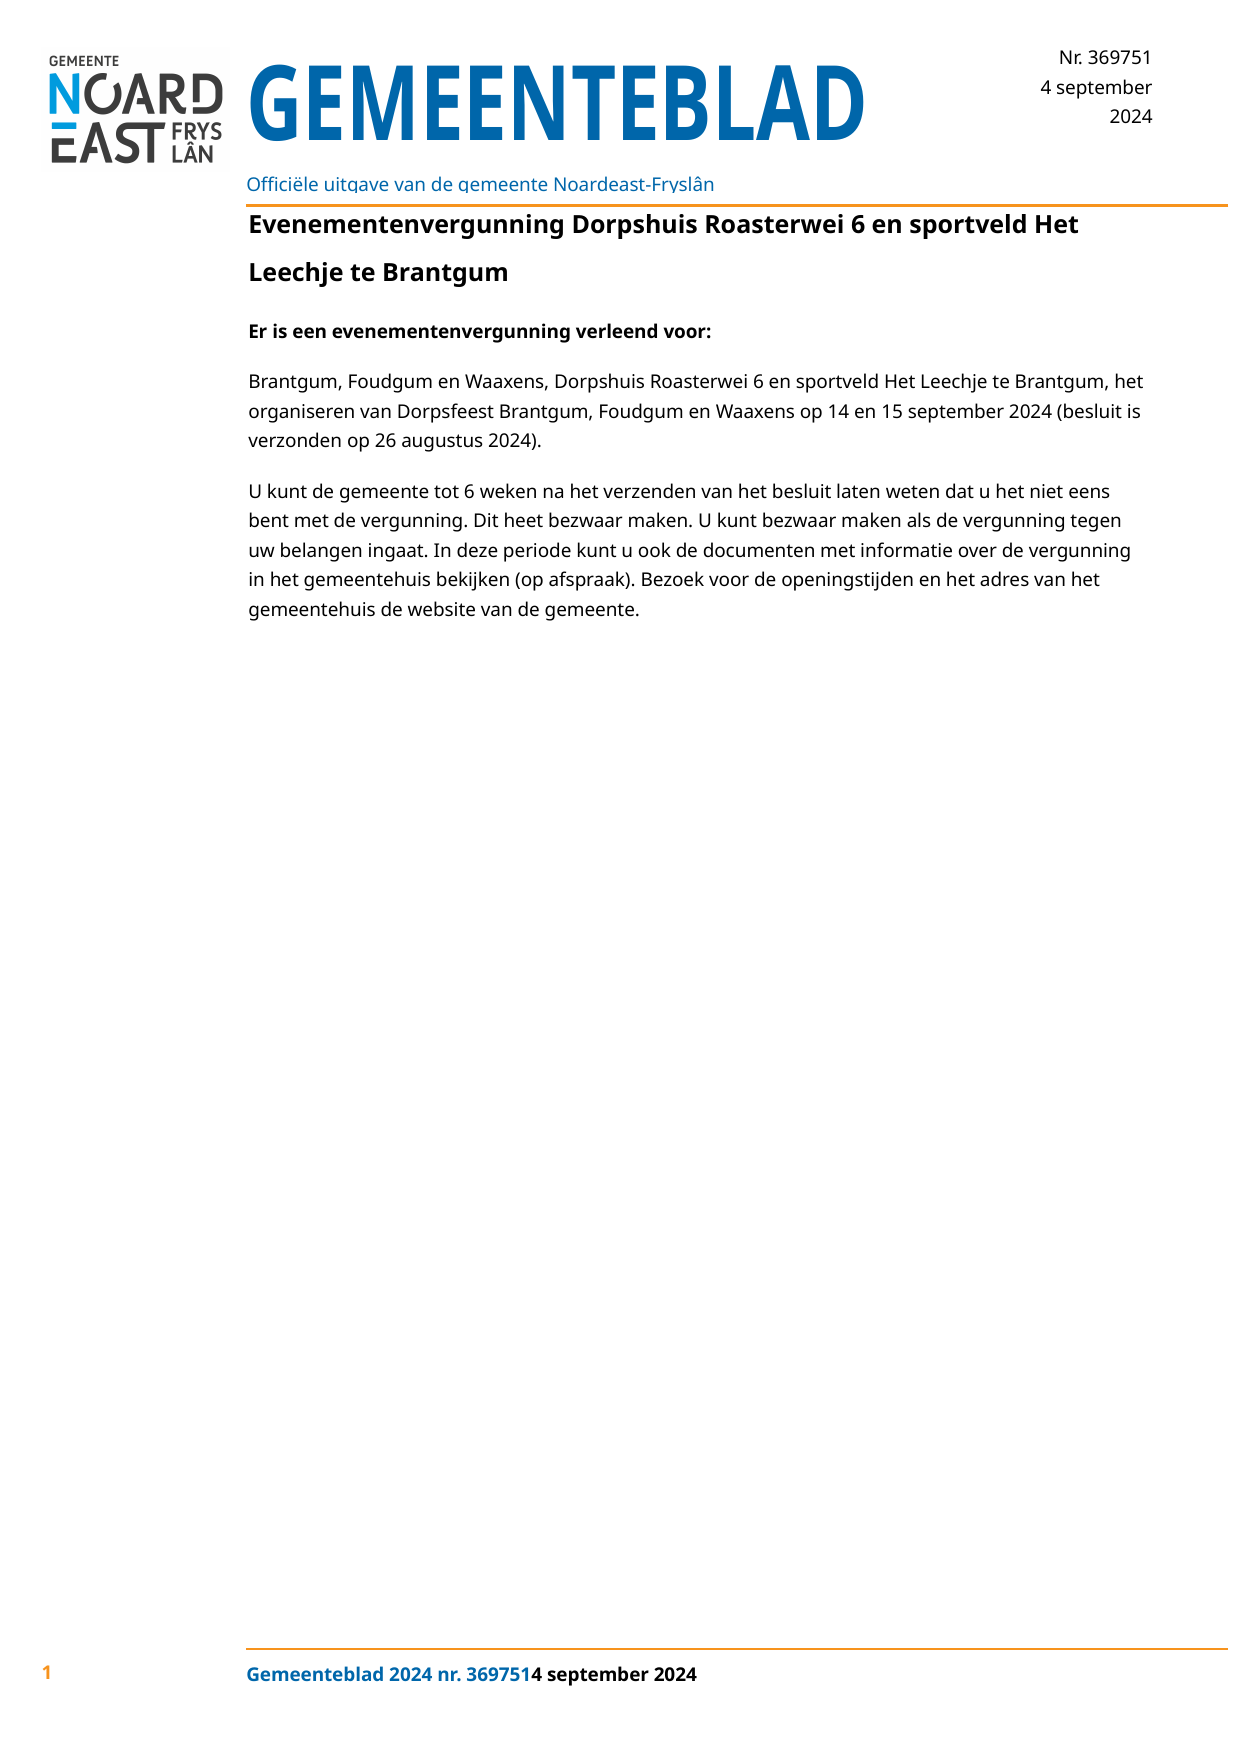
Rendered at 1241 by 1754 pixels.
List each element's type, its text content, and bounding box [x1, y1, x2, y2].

picture [41, 47, 231, 172]
text Evenementenvergunning Dorpshuis Roasterwei 6 en sportveld Het Leechje te Brantgum [248, 207, 1152, 288]
text Brantgum, Foudgum en Waaxens, Dorpshuis Roasterwei 6 en sportveld Het Leechje te Brantgum, het organiseren van Dorpsfeest Brantgum, Foudgum en Waaxens op 14 en 15 september 2024 (besluit is verzonden op 26 augustus 2024). [248, 368, 1152, 453]
text U kunt de gemeente tot 6 weken na het verzenden van het besluit laten weten dat u het niet eens bent met de vergunning. Dit heet bezwaar maken. U kunt bezwaar maken als de vergunning tegen uw belangen ingaat. In deze periode kunt u ook de documenten met informatie over de vergunning in het gemeentehuis bekijken (op afspraak). Bezoek voor de openingstijden en het adres van het gemeentehuis de website van de gemeente. [248, 478, 1152, 622]
text Er is een evenementenvergunning verleend voor: [248, 318, 1152, 344]
